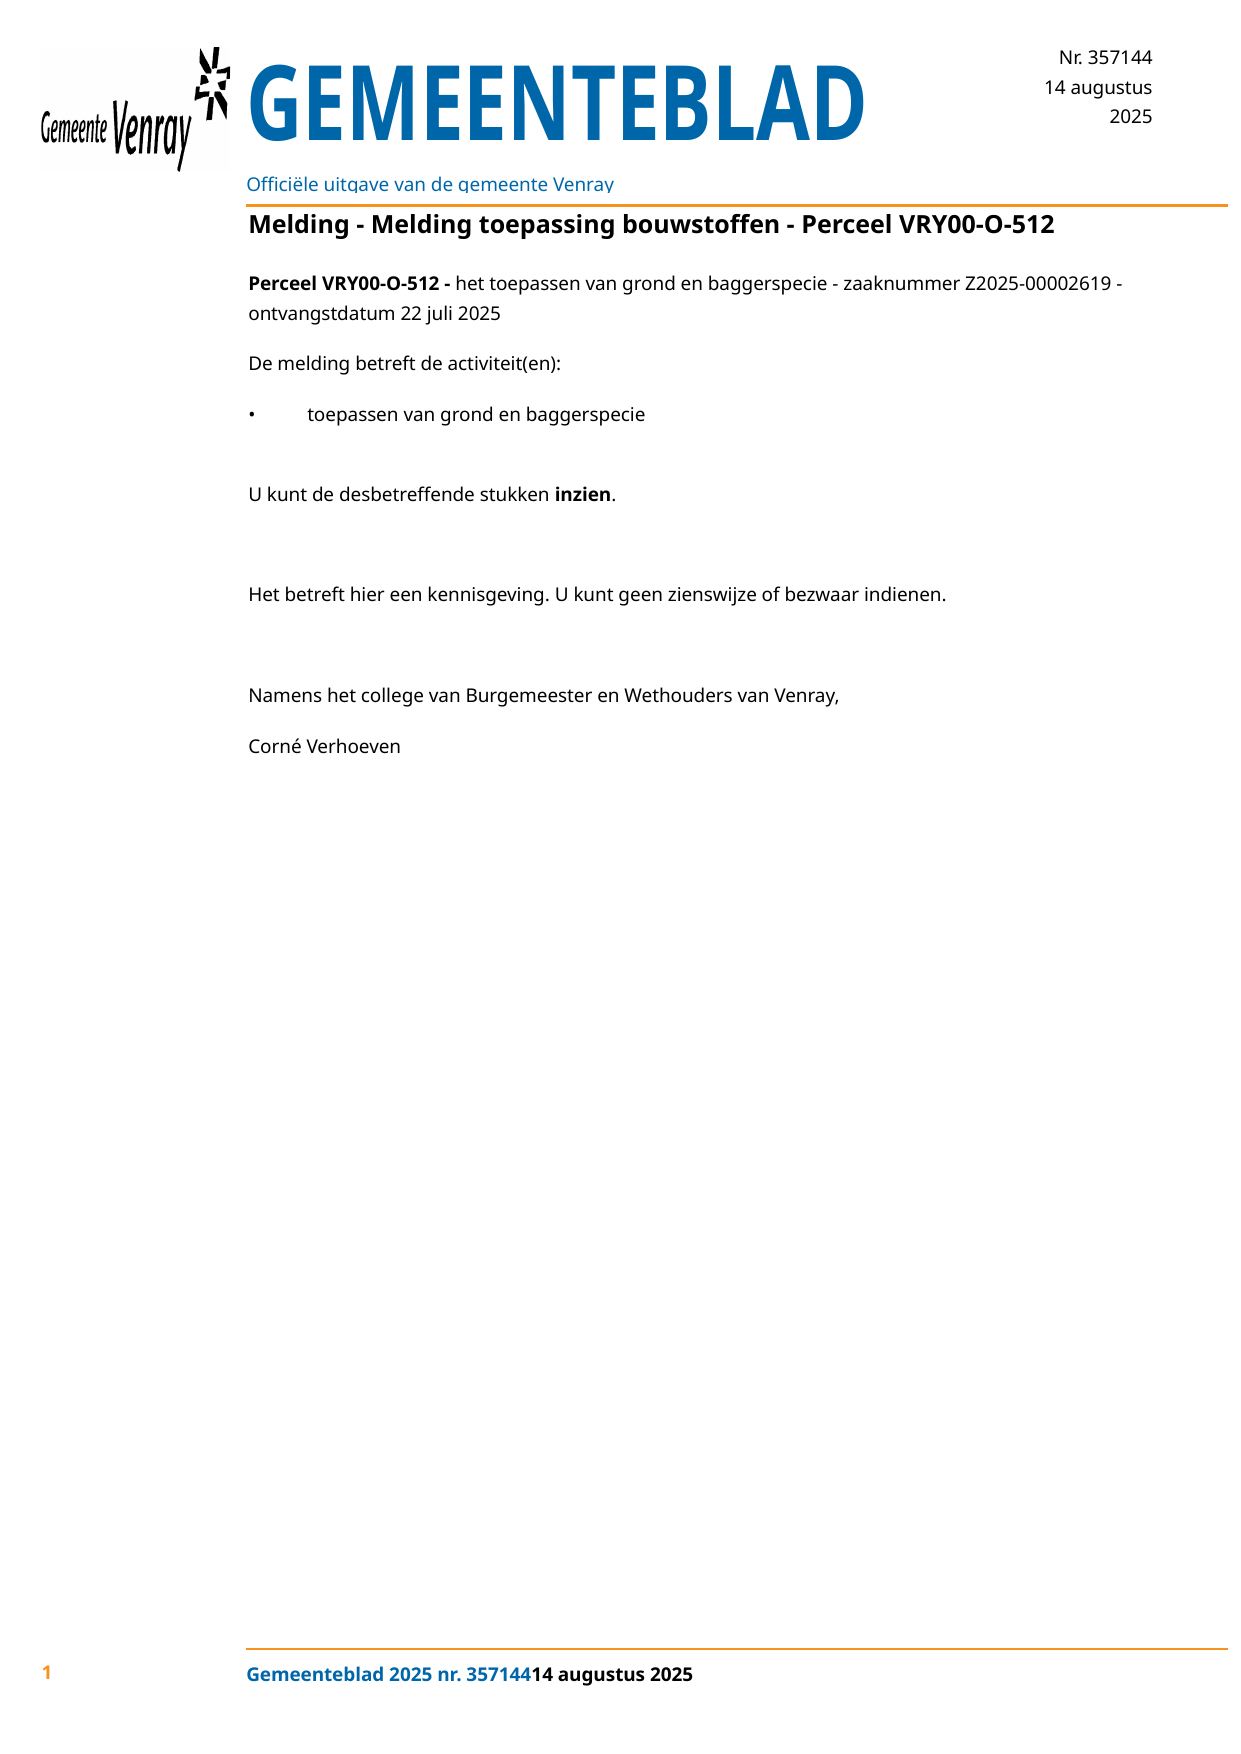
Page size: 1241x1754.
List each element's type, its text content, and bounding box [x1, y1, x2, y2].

text Melding - Melding toepassing bouwstoffen - Perceel VRY00-O-512 [248, 207, 1152, 241]
list toepassen van grond en baggerspecie [248, 401, 1152, 426]
text Perceel VRY00-O-512 - het toepassen van grond en baggerspecie - zaaknummer Z2025-00002619 - ontvangstdatum 22 juli 2025 [248, 270, 1152, 326]
text De melding betreft de activiteit(en): [248, 350, 1152, 376]
picture [41, 47, 231, 172]
text Namens het college van Burgemeester en Wethouders van Venray, [248, 682, 1152, 708]
text Corné Verhoeven [248, 733, 1152, 758]
text Het betreft hier een kennisgeving. U kunt geen zienswijze of bezwaar indienen. [248, 582, 1152, 607]
text U kunt de desbetreffende stukken inzien. [248, 481, 1152, 506]
